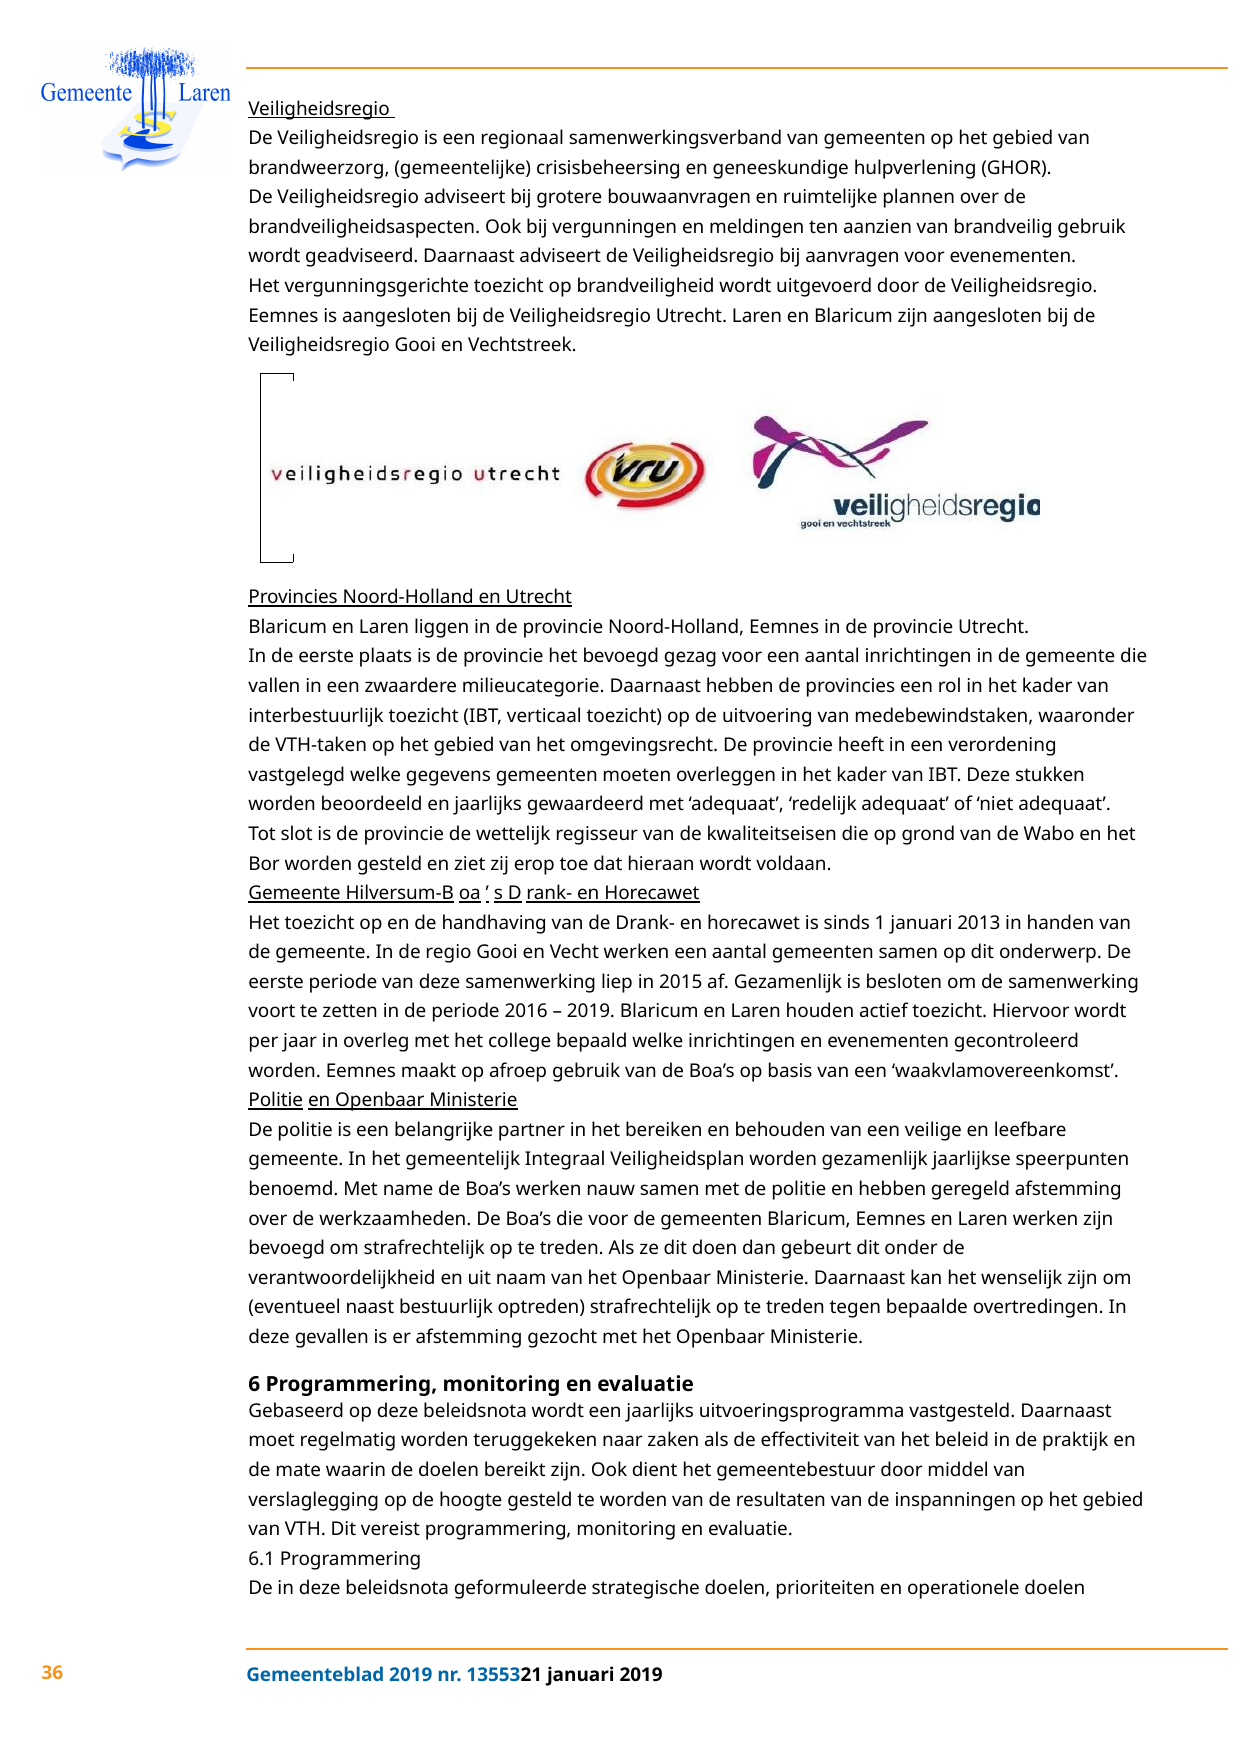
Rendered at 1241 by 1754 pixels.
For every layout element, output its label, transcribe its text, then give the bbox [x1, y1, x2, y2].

text Eemnes is aangesloten bij de Veiligheidsregio Utrecht. Laren en Blaricum zijn aangesloten bij de Veiligheidsregio Gooi en Vechtstreek. [248, 302, 1152, 357]
text Politie en Openbaar Ministerie [248, 1086, 1152, 1112]
text De politie is een belangrijke partner in het bereiken en behouden van een veilige en leefbare gemeente. In het gemeentelijk Integraal Veiligheidsplan worden gezamenlijk jaarlijkse speerpunten benoemd. Met name de Boa’s werken nauw samen met de politie en hebben geregeld afstemming over de werkzaamheden. De Boa’s die voor de gemeenten Blaricum, Eemnes en Laren werken zijn bevoegd om strafrechtelijk op te treden. Als ze dit doen dan gebeurt dit onder de verantwoordelijkheid en uit naam van het Openbaar Ministerie. Daarnaast kan het wenselijk zijn om (eventueel naast bestuurlijk optreden) strafrechtelijk op te treden tegen bepaalde overtredingen. In deze gevallen is er afstemming gezocht met het Openbaar Ministerie. [248, 1116, 1152, 1349]
text Het vergunningsgerichte toezicht op brandveiligheid wordt uitgevoerd door de Veiligheidsregio. [248, 272, 1152, 298]
text In de eerste plaats is de provincie het bevoegd gezag voor een aantal inrichtingen in de gemeente die vallen in een zwaardere milieucategorie. Daarnaast hebben de provincies een rol in het kader van interbestuurlijk toezicht (IBT, verticaal toezicht) op de uitvoering van medebewindstaken, waaronder de VTH-taken op het gebied van het omgevingsrecht. De provincie heeft in een verordening vastgelegd welke gegevens gemeenten moeten overleggen in het kader van IBT. Deze stukken worden beoordeeld en jaarlijks gewaardeerd met ‘adequaat’, ‘redelijk adequaat’ of ‘niet adequaat’. [248, 643, 1152, 816]
text Gemeente Hilversum-B oa ’ s D rank- en Horecawet [248, 879, 1152, 905]
text Veiligheidsregio [248, 95, 1152, 121]
picture [268, 381, 1040, 554]
text De Veiligheidsregio adviseert bij grotere bouwaanvragen en ruimtelijke plannen over de brandveiligheidsaspecten. Ook bij vergunningen en meldingen ten aanzien van brandveilig gebruik wordt geadviseerd. Daarnaast adviseert de Veiligheidsregio bij aanvragen voor evenementen. [248, 183, 1152, 268]
text 6.1 Programmering [248, 1545, 1152, 1571]
text Provincies Noord-Holland en Utrecht [248, 583, 1152, 609]
picture [41, 47, 231, 172]
text Het toezicht op en de handhaving van de Drank- en horecawet is sinds 1 januari 2013 in handen van de gemeente. In de regio Gooi en Vecht werken een aantal gemeenten samen op dit onderwerp. De eerste periode van deze samenwerking liep in 2015 af. Gezamenlijk is besloten om de samenwerking voort te zetten in de periode 2016 – 2019. Blaricum en Laren houden actief toezicht. Hiervoor wordt per jaar in overleg met het college bepaald welke inrichtingen en evenementen gecontroleerd worden. Eemnes maakt op afroep gebruik van de Boa’s op basis van een ‘waakvlamovereenkomst’. [248, 909, 1152, 1082]
text Tot slot is de provincie de wettelijk regisseur van de kwaliteitseisen die op grond van de Wabo en het Bor worden gesteld en ziet zij erop toe dat hieraan wordt voldaan. [248, 820, 1152, 875]
text Gebaseerd op deze beleidsnota wordt een jaarlijks uitvoeringsprogramma vastgesteld. Daarnaast moet regelmatig worden teruggekeken naar zaken als de effectiviteit van het beleid in de praktijk en de mate waarin de doelen bereikt zijn. Ook dient het gemeentebestuur door middel van verslaglegging op de hoogte gesteld te worden van de resultaten van de inspanningen op het gebied van VTH. Dit vereist programmering, monitoring en evaluatie. [248, 1397, 1152, 1541]
text 6 Programmering, monitoring en evaluatie [248, 1369, 1152, 1397]
text De Veiligheidsregio is een regionaal samenwerkingsverband van gemeenten op het gebied van brandweerzorg, (gemeentelijke) crisisbeheersing en geneeskundige hulpverlening (GHOR). [248, 124, 1152, 180]
text Blaricum en Laren liggen in de provincie Noord-Holland, Eemnes in de provincie Utrecht. [248, 613, 1152, 639]
text De in deze beleidsnota geformuleerde strategische doelen, prioriteiten en operationele doelen [248, 1574, 1152, 1600]
